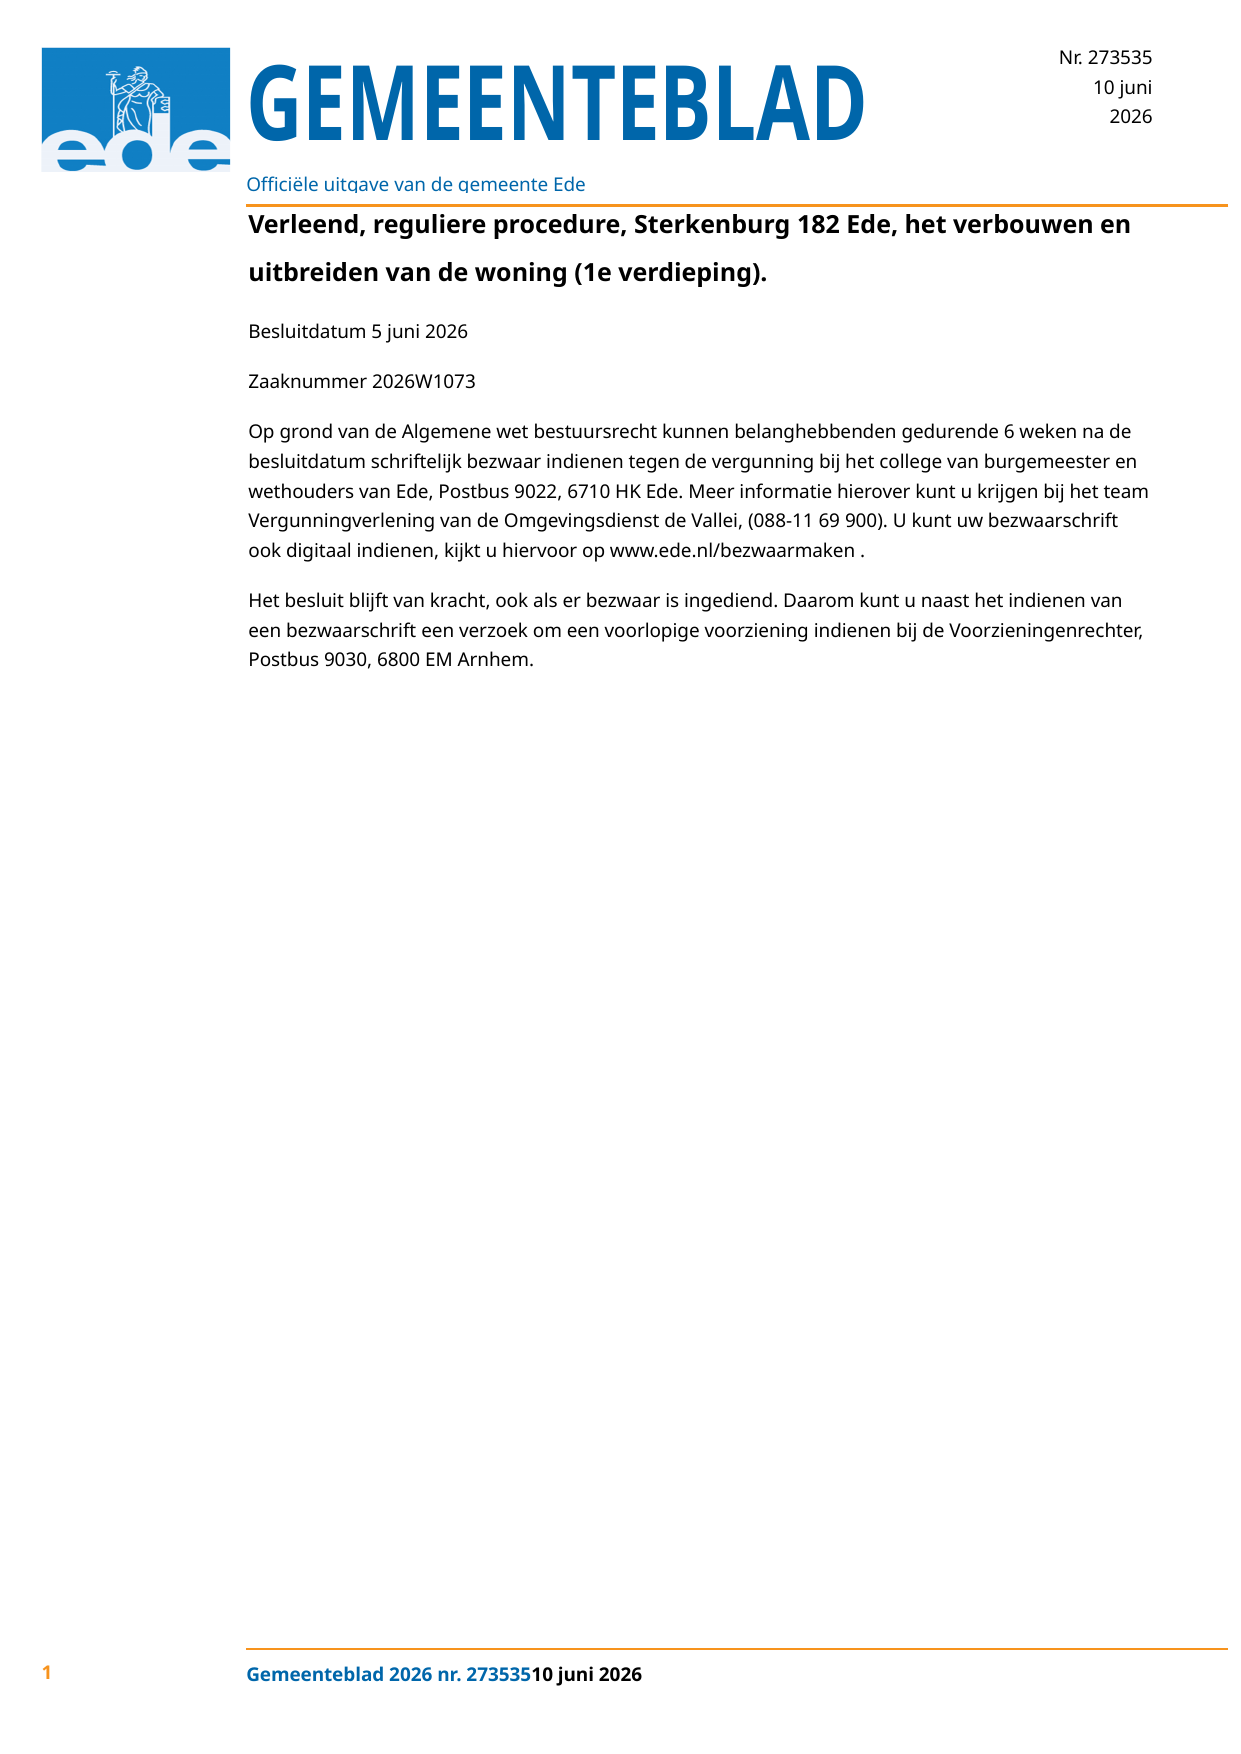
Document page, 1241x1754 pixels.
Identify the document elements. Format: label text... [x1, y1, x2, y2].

text Zaaknummer 2026W1073 [248, 368, 1152, 394]
text Het besluit blijft van kracht, ook als er bezwaar is ingediend. Daarom kunt u naast het indienen van een bezwaarschrift een verzoek om een voorlopige voorziening indienen bij de Voorzieningenrechter, Postbus 9030, 6800 EM Arnhem. [248, 587, 1152, 672]
text Op grond van de Algemene wet bestuursrecht kunnen belanghebbenden gedurende 6 weken na de besluitdatum schriftelijk bezwaar indienen tegen de vergunning bij het college van burgemeester en wethouders van Ede, Postbus 9022, 6710 HK Ede. Meer informatie hierover kunt u krijgen bij het team Vergunningverlening van de Omgevingsdienst de Vallei, (088-11 69 900). U kunt uw bezwaarschrift ook digitaal indienen, kijkt u hiervoor op www.ede.nl/bezwaarmaken . [248, 419, 1152, 563]
text Besluitdatum 5 juni 2026 [248, 318, 1152, 344]
text Verleend, reguliere procedure, Sterkenburg 182 Ede, het verbouwen en uitbreiden van de woning (1e verdieping). [248, 207, 1152, 288]
picture [41, 47, 231, 172]
